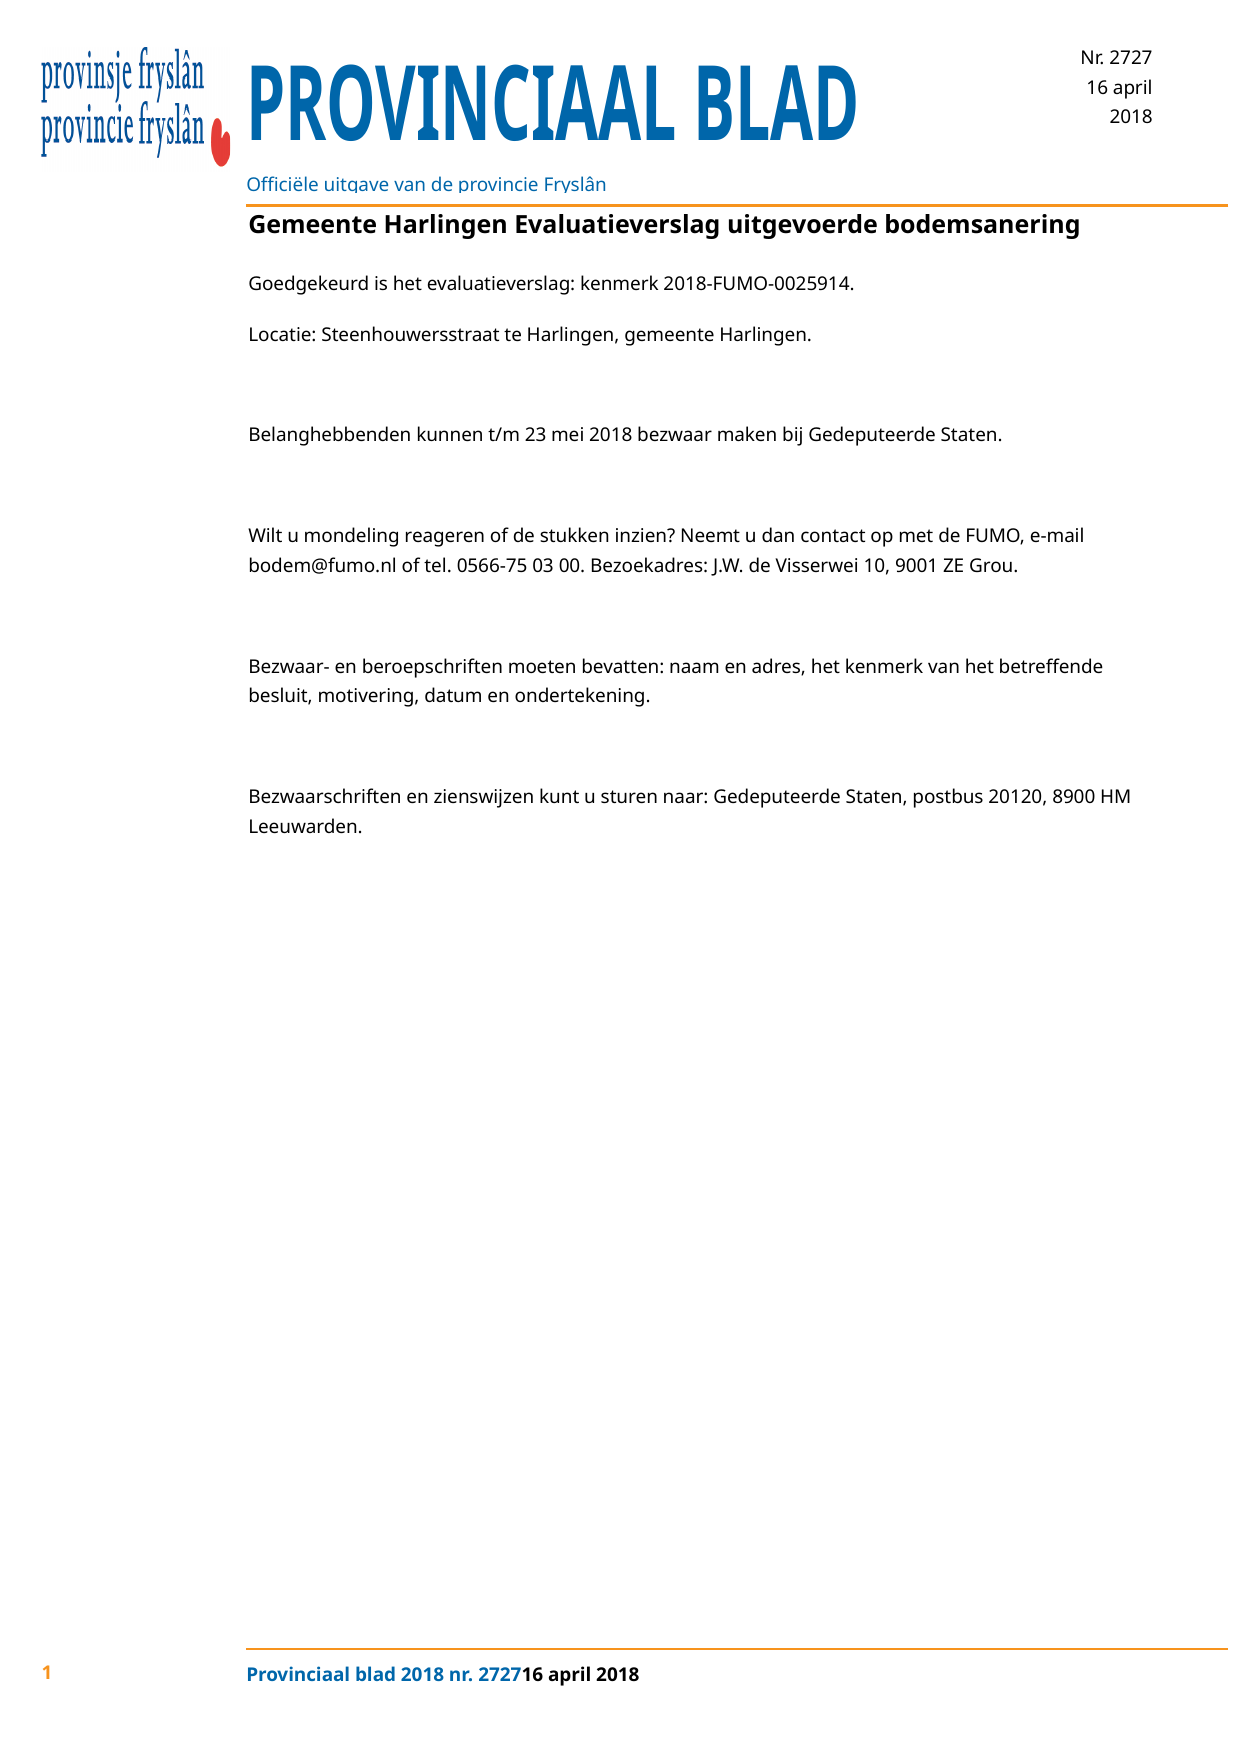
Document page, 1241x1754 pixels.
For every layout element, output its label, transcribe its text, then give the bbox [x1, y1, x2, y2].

text Bezwaarschriften en zienswijzen kunt u sturen naar: Gedeputeerde Staten, postbus 20120, 8900 HM Leeuwarden. [248, 783, 1152, 838]
text Wilt u mondeling reageren of de stukken inzien? Neemt u dan contact op met de FUMO, e-mail bodem@fumo.nl of tel. 0566-75 03 00. Bezoekadres: J.W. de Visserwei 10, 9001 ZE Grou. [248, 522, 1152, 578]
text Locatie: Steenhouwersstraat te Harlingen, gemeente Harlingen. [248, 321, 1152, 346]
text Bezwaar- en beroepschriften moeten bevatten: naam en adres, het kenmerk van het betreffende besluit, motivering, datum en ondertekening. [248, 653, 1152, 708]
picture [41, 47, 231, 172]
text Gemeente Harlingen Evaluatieverslag uitgevoerde bodemsanering [248, 207, 1152, 241]
text Goedgekeurd is het evaluatieverslag: kenmerk 2018-FUMO-0025914. [248, 270, 1152, 296]
text Belanghebbenden kunnen t/m 23 mei 2018 bezwaar maken bij Gedeputeerde Staten. [248, 422, 1152, 447]
